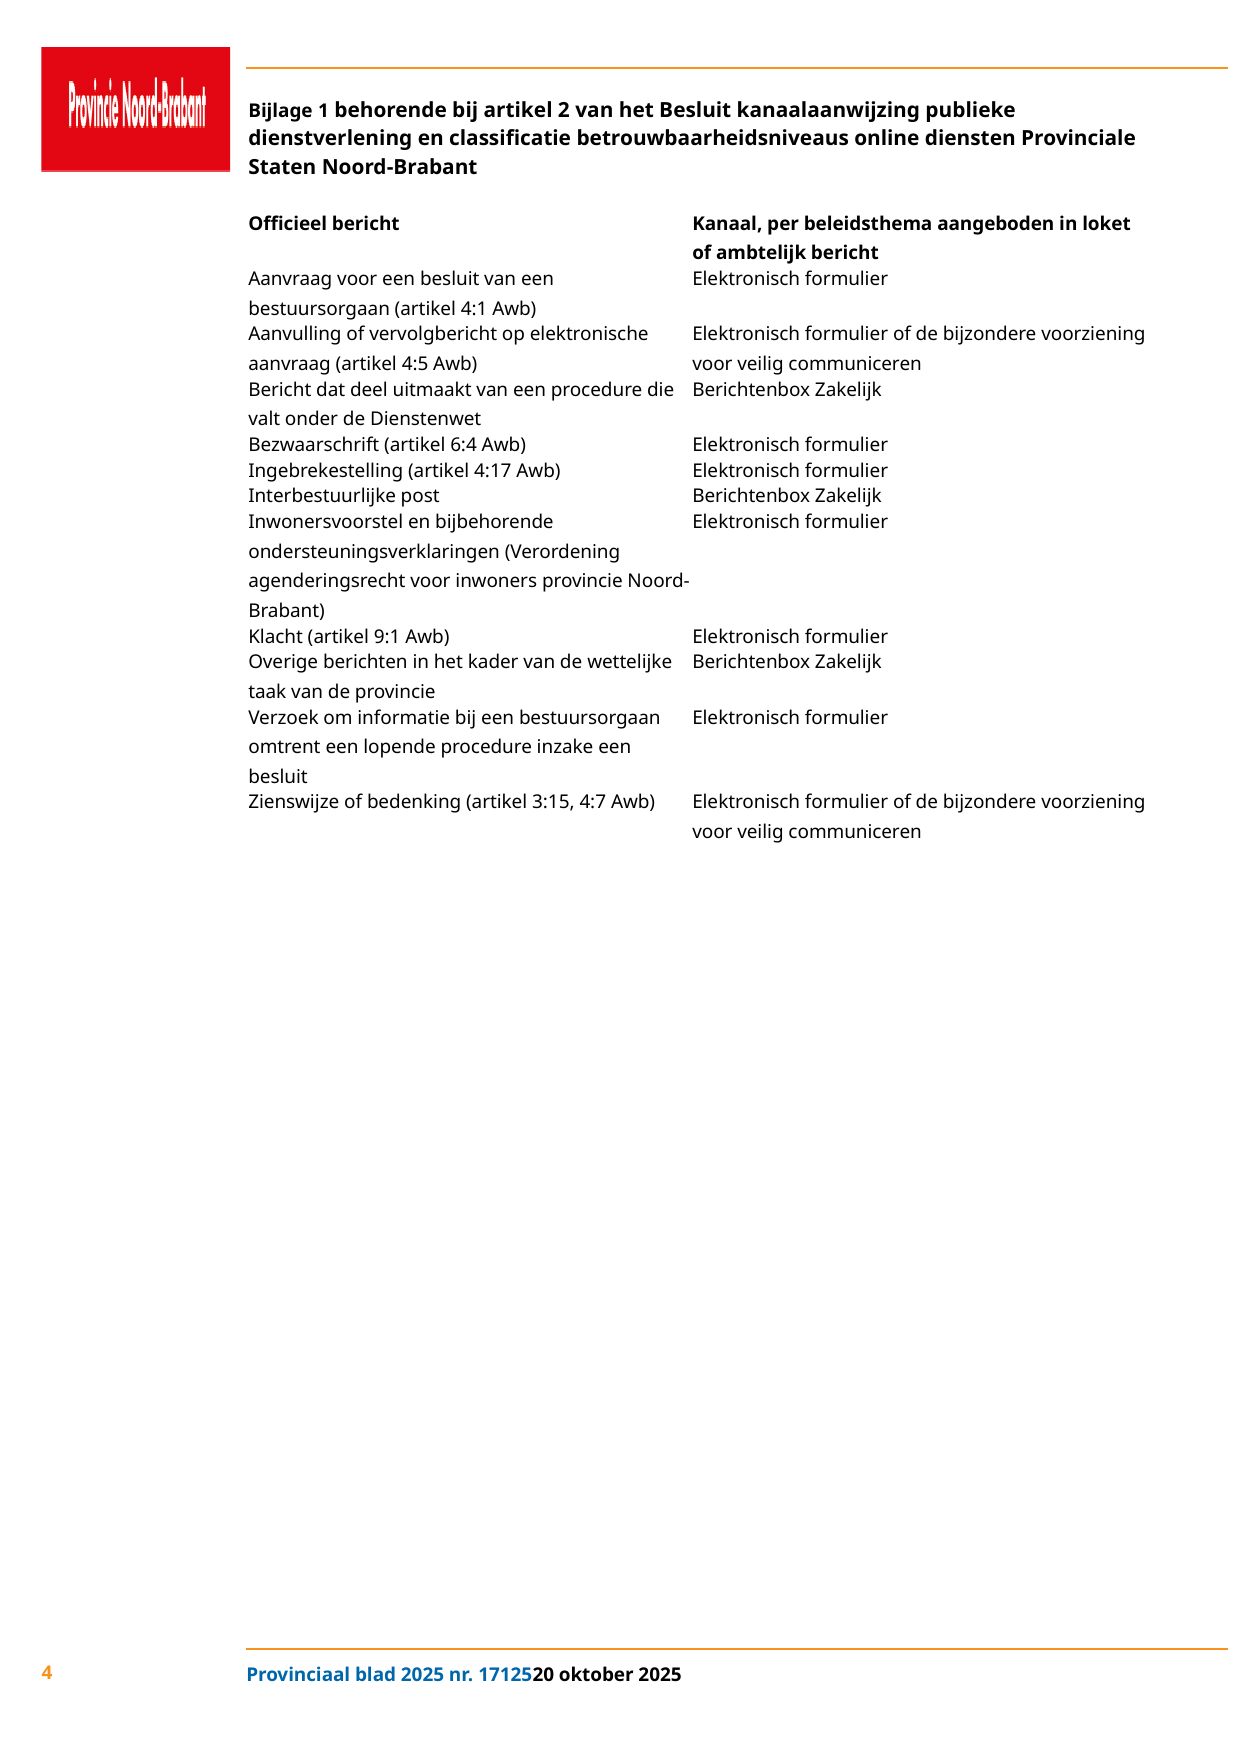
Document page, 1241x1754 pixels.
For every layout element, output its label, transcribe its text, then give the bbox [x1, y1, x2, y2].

table_cell Bericht dat deel uitmaakt van een procedure die valt onder de Dienstenwet [248, 376, 692, 431]
table_cell Aanvraag voor een besluit van een bestuursorgaan (artikel 4:1 Awb) [248, 265, 692, 321]
text Bijlage 1 behorende bij artikel 2 van het Besluit kanaalaanwijzing publieke dienstverlening en classificatie betrouwbaarheidsniveaus online diensten Provinciale Staten Noord-Brabant [248, 95, 1152, 180]
table_cell Bezwaarschrift (artikel 6:4 Awb) [248, 431, 692, 457]
table_cell Klacht (artikel 9:1 Awb) [248, 623, 692, 648]
table_cell Aanvulling of vervolgbericht op elektronische aanvraag (artikel 4:5 Awb) [248, 321, 692, 376]
table_cell Interbestuurlijke post [248, 483, 692, 508]
table_cell Berichtenbox Zakelijk [692, 649, 1152, 704]
table_cell Berichtenbox Zakelijk [692, 483, 1152, 508]
picture [41, 47, 231, 172]
table_cell Elektronisch formulier [692, 508, 1152, 623]
table_cell Ingebrekestelling (artikel 4:17 Awb) [248, 457, 692, 483]
table_cell Berichtenbox Zakelijk [692, 376, 1152, 431]
table_cell Elektronisch formulier [692, 457, 1152, 483]
table_header Officieel bericht [248, 210, 692, 265]
table_cell Elektronisch formulier [692, 704, 1152, 789]
table_cell Elektronisch formulier [692, 431, 1152, 457]
table_cell Inwonersvoorstel en bijbehorende ondersteuningsverklaringen (Verordening agenderingsrecht voor inwoners provincie Noord-Brabant) [248, 508, 692, 623]
table_cell Verzoek om informatie bij een bestuursorgaan omtrent een lopende procedure inzake een besluit [248, 704, 692, 789]
table_cell Elektronisch formulier of de bijzondere voorziening voor veilig communiceren [692, 789, 1152, 844]
table_header Kanaal, per beleidsthema aangeboden in loket of ambtelijk bericht [692, 210, 1152, 265]
table_cell Elektronisch formulier [692, 623, 1152, 648]
table_cell Elektronisch formulier of de bijzondere voorziening voor veilig communiceren [692, 321, 1152, 376]
table_cell Overige berichten in het kader van de wettelijke taak van de provincie [248, 649, 692, 704]
table_cell Zienswijze of bedenking (artikel 3:15, 4:7 Awb) [248, 789, 692, 844]
table_cell Elektronisch formulier [692, 265, 1152, 321]
